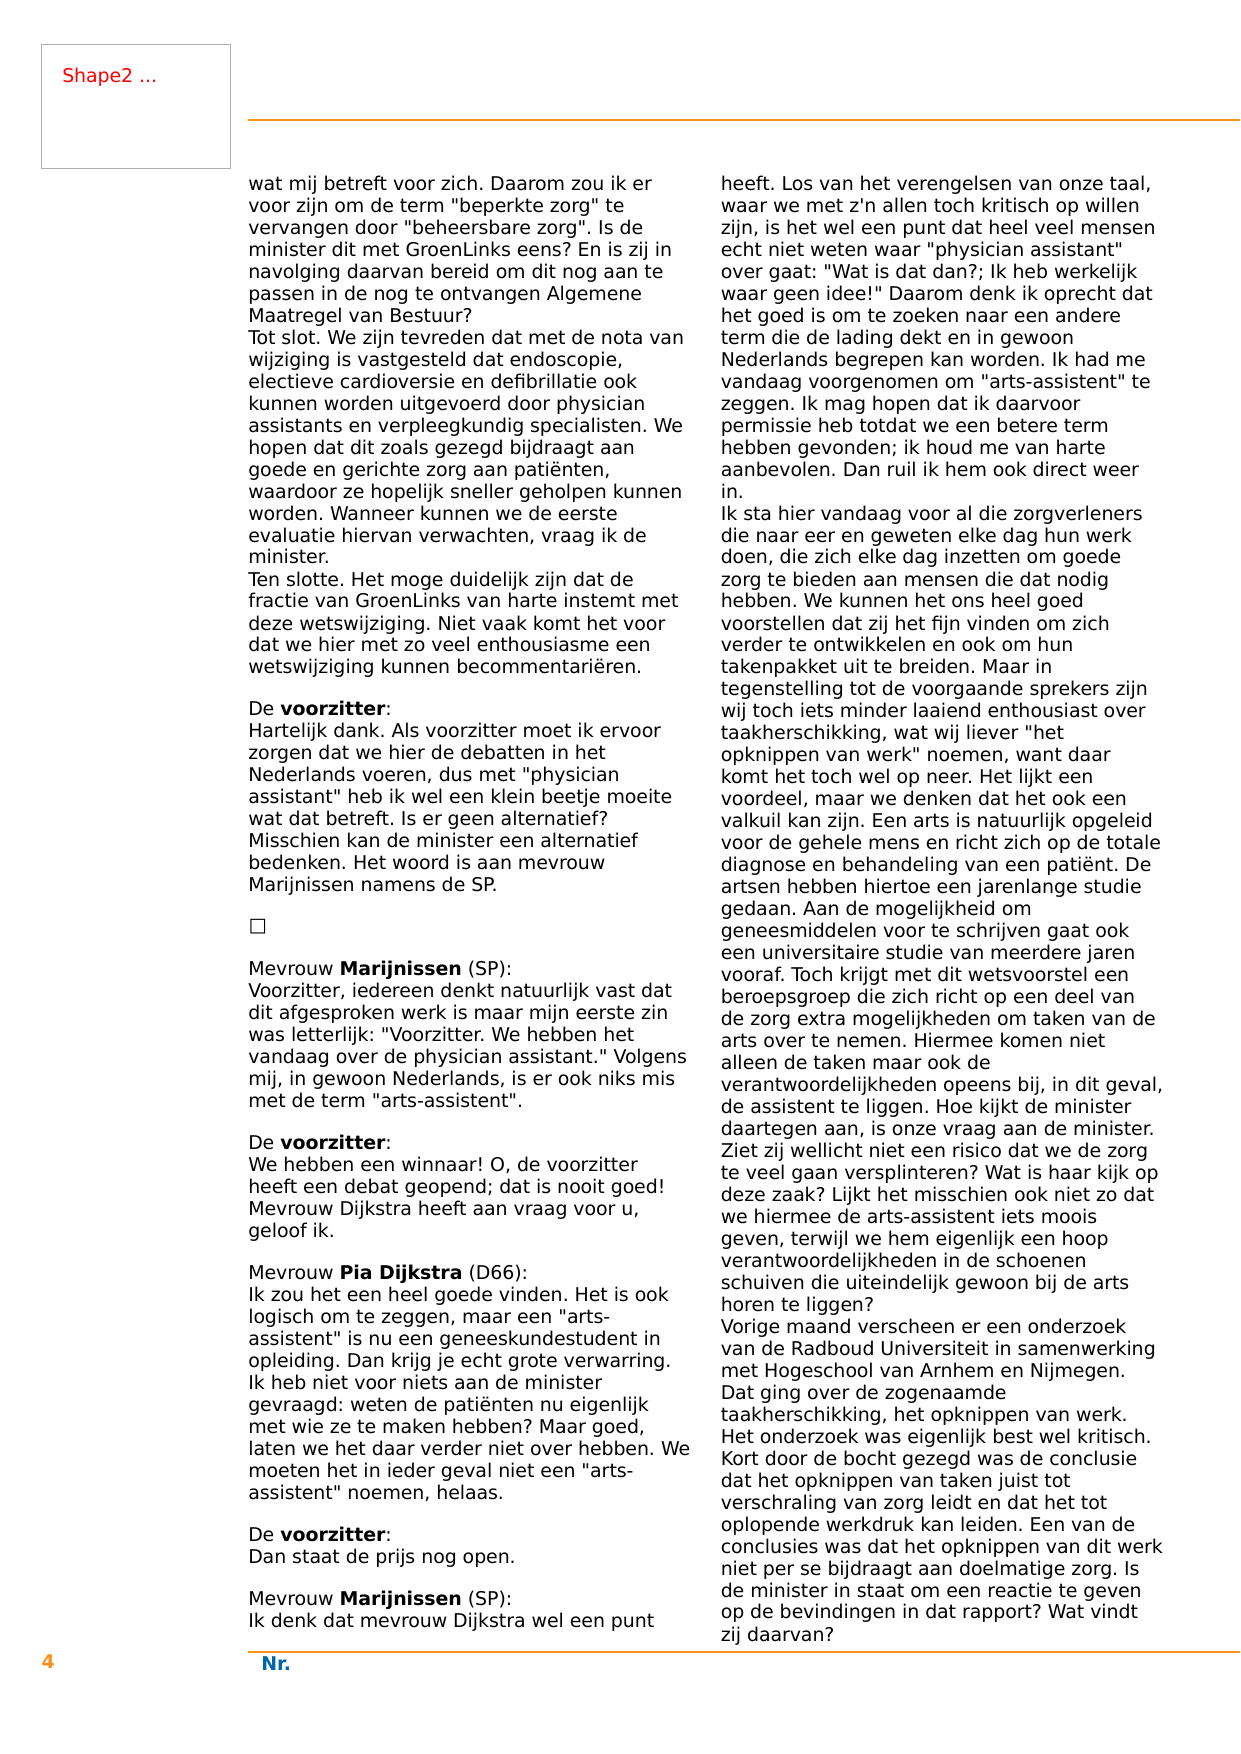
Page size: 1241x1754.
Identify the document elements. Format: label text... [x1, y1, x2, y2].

text Ik denk dat mevrouw Dijkstra wel een punt [248, 1609, 691, 1632]
text Ik sta hier vandaag voor al die zorgverleners die naar eer en geweten elke dag hun werk doen, die zich elke dag inzetten om goede zorg te bieden aan mensen die dat nodig hebben. We kunnen het ons heel goed voorstellen dat zij het fijn vinden om zich verder te ontwikkelen en ook om hun takenpakket uit te breiden. Maar in tegenstelling tot de voorgaande sprekers zijn wij toch iets minder laaiend enthousiast over taakherschikking, wat wij liever "het opknippen van werk" noemen, want daar komt het toch wel op neer. Het lijkt een voordeel, maar we denken dat het ook een valkuil kan zijn. Een arts is natuurlijk opgeleid voor de gehele mens en richt zich op de totale diagnose en behandeling van een patiënt. De artsen hebben hiertoe een jarenlange studie gedaan. Aan de mogelijkheid om geneesmiddelen voor te schrijven gaat ook een universitaire studie van meerdere jaren vooraf. Toch krijgt met dit wetsvoorstel een beroepsgroep die zich richt op een deel van de zorg extra mogelijkheden om taken van de arts over te nemen. Hiermee komen niet alleen de taken maar ook de verantwoordelijkheden opeens bij, in dit geval, de assistent te liggen. Hoe kijkt de minister daartegen aan, is onze vraag aan de minister. Ziet zij wellicht niet een risico dat we de zorg te veel gaan versplinteren? Wat is haar kijk op deze zaak? Lijkt het misschien ook niet zo dat we hiermee de arts-assistent iets moois geven, terwijl we hem eigenlijk een hoop verantwoordelijkheden in de schoenen schuiven die uiteindelijk gewoon bij de arts horen te liggen? [721, 502, 1163, 1316]
text Dan staat de prijs nog open. [248, 1546, 691, 1568]
text De voorzitter: [248, 1132, 691, 1154]
text Ten slotte. Het moge duidelijk zijn dat de fractie van GroenLinks van harte instemt met deze wetswijziging. Niet vaak komt het voor dat we hier met zo veel enthousiasme een wetswijziging kunnen becommentariëren. [248, 568, 691, 678]
text heeft. Los van het verengelsen van onze taal, waar we met z'n allen toch kritisch op willen zijn, is het wel een punt dat heel veel mensen echt niet weten waar "physician assistant" over gaat: "Wat is dat dan?; Ik heb werkelijk waar geen idee!" Daarom denk ik oprecht dat het goed is om te zoeken naar een andere term die de lading dekt en in gewoon Nederlands begrepen kan worden. Ik had me vandaag voorgenomen om "arts-assistent" te zeggen. Ik mag hopen dat ik daarvoor permissie heb totdat we een betere term hebben gevonden; ik houd me van harte aanbevolen. Dan ruil ik hem ook direct weer in. [721, 173, 1163, 502]
text Mevrouw Pia Dijkstra (D66): [248, 1262, 691, 1284]
text wat mij betreft voor zich. Daarom zou ik er voor zijn om de term "beperkte zorg" te vervangen door "beheersbare zorg". Is de minister dit met GroenLinks eens? En is zij in navolging daarvan bereid om dit nog aan te passen in de nog te ontvangen Algemene Maatregel van Bestuur? [248, 173, 691, 327]
text Ik zou het een heel goede vinden. Het is ook logisch om te zeggen, maar een "arts-assistent" is nu een geneeskundestudent in opleiding. Dan krijg je echt grote verwarring. Ik heb niet voor niets aan de minister gevraagd: weten de patiënten nu eigenlijk met wie ze te maken hebben? Maar goed, laten we het daar verder niet over hebben. We moeten het in ieder geval niet een "arts-assistent" noemen, helaas. [248, 1284, 691, 1504]
text Mevrouw Marijnissen (SP): [248, 1588, 691, 1609]
text Voorzitter, iedereen denkt natuurlijk vast dat dit afgesproken werk is maar mijn eerste zin was letterlijk: "Voorzitter. We hebben het vandaag over de physician assistant." Volgens mij, in gewoon Nederlands, is er ook niks mis met de term "arts-assistent". [248, 980, 691, 1112]
text Hartelijk dank. Als voorzitter moet ik ervoor zorgen dat we hier de debatten in het Nederlands voeren, dus met "physician assistant" heb ik wel een klein beetje moeite wat dat betreft. Is er geen alternatief? Misschien kan de minister een alternatief bedenken. Het woord is aan mevrouw Marijnissen namens de SP. [248, 720, 691, 896]
text De voorzitter: [248, 698, 691, 720]
text Vorige maand verscheen er een onderzoek van de Radboud Universiteit in samenwerking met Hogeschool van Arnhem en Nijmegen. Dat ging over de zogenaamde taakherschikking, het opknippen van werk. Het onderzoek was eigenlijk best wel kritisch. Kort door de bocht gezegd was de conclusie dat het opknippen van taken juist tot verschraling van zorg leidt en dat het tot oplopende werkdruk kan leiden. Een van de conclusies was dat het opknippen van dit werk niet per se bijdraagt aan doelmatige zorg. Is de minister in staat om een reactie te geven op de bevindingen in dat rapport? Wat vindt zij daarvan? [721, 1316, 1163, 1645]
text ⬜ [248, 916, 691, 938]
text Tot slot. We zijn tevreden dat met de nota van wijziging is vastgesteld dat endoscopie, electieve cardioversie en defibrillatie ook kunnen worden uitgevoerd door physician assistants en verpleegkundig specialisten. We hopen dat dit zoals gezegd bijdraagt aan goede en gerichte zorg aan patiënten, waardoor ze hopelijk sneller geholpen kunnen worden. Wanneer kunnen we de eerste evaluatie hiervan verwachten, vraag ik de minister. [248, 327, 691, 568]
text Mevrouw Marijnissen (SP): [248, 958, 691, 980]
text De voorzitter: [248, 1524, 691, 1546]
text We hebben een winnaar! O, de voorzitter heeft een debat geopend; dat is nooit goed! Mevrouw Dijkstra heeft aan vraag voor u, geloof ik. [248, 1154, 691, 1242]
